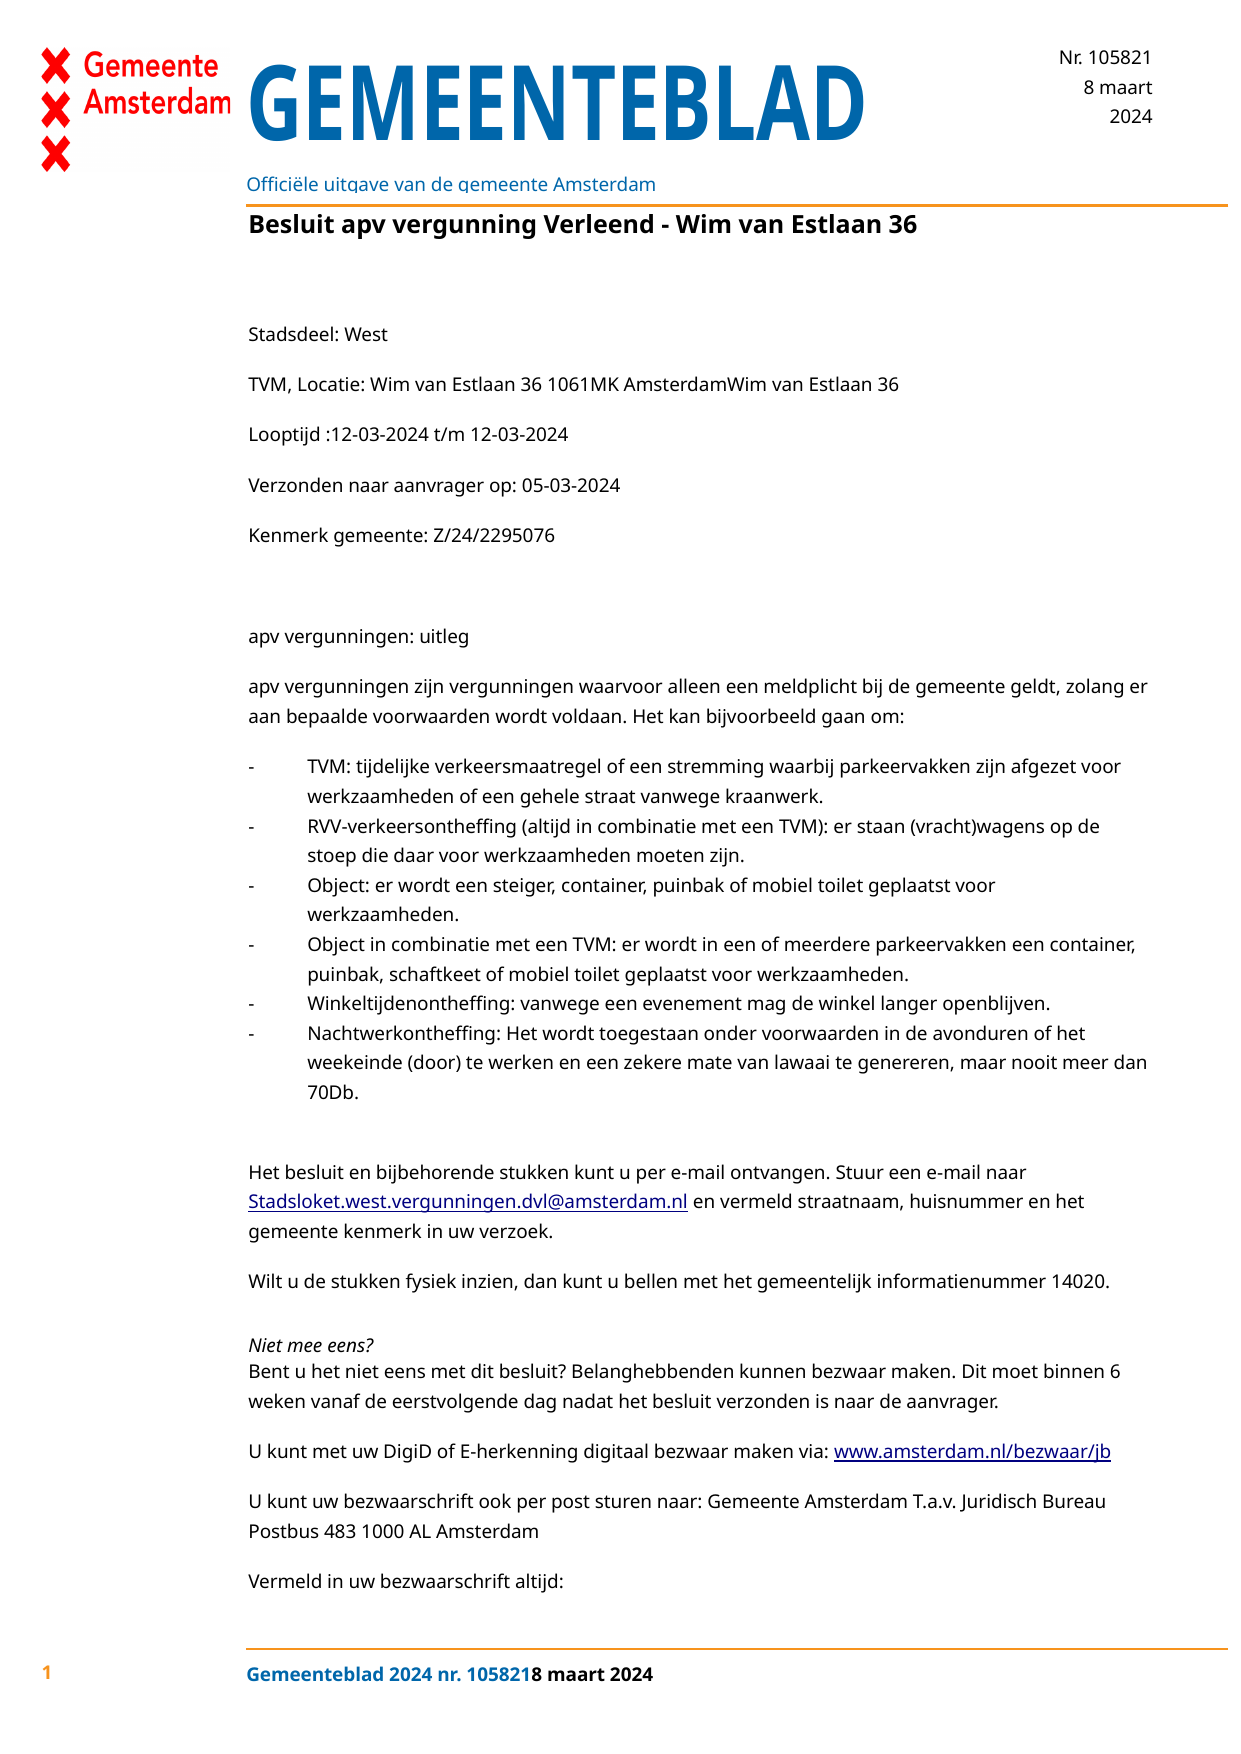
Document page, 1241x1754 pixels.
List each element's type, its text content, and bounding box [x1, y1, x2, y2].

text Verzonden naar aanvrager op: 05-03-2024 [248, 472, 1152, 498]
text U kunt uw bezwaarschrift ook per post sturen naar: Gemeente Amsterdam T.a.v. Juridisch Bureau Postbus 483 1000 AL Amsterdam [248, 1489, 1152, 1544]
list Winkeltijdenontheffing: vanwege een evenement mag de winkel langer openblijven. [248, 990, 1152, 1016]
text U kunt met uw DigiD of E-herkenning digitaal bezwaar maken via: www.amsterdam.nl/bezwaar/jb [248, 1438, 1152, 1464]
text Looptijd :12-03-2024 t/m 12-03-2024 [248, 422, 1152, 447]
list Object: er wordt een steiger, container, puinbak of mobiel toilet geplaatst voor werkzaamheden. [248, 872, 1152, 927]
list TVM: tijdelijke verkeersmaatregel of een stremming waarbij parkeervakken zijn afgezet voor werkzaamheden of een gehele straat vanwege kraanwerk. [248, 754, 1152, 809]
text apv vergunningen: uitleg [248, 623, 1152, 649]
text Niet mee eens? [248, 1333, 1152, 1358]
text Kenmerk gemeente: Z/24/2295076 [248, 522, 1152, 548]
text Besluit apv vergunning Verleend - Wim van Estlaan 36 [248, 207, 1152, 241]
text Bent u het niet eens met dit besluit? Belanghebbenden kunnen bezwaar maken. Dit moet binnen 6 weken vanaf de eerstvolgende dag nadat het besluit verzonden is naar de aanvrager. [248, 1358, 1152, 1414]
text Stadsdeel: West [248, 321, 1152, 346]
text Wilt u de stukken fysiek inzien, dan kunt u bellen met het gemeentelijk informatienummer 14020. [248, 1269, 1152, 1294]
text apv vergunningen zijn vergunningen waarvoor alleen een meldplicht bij de gemeente geldt, zolang er aan bepaalde voorwaarden wordt voldaan. Het kan bijvoorbeeld gaan om: [248, 674, 1152, 729]
list Object in combinatie met een TVM: er wordt in een of meerdere parkeervakken een container, puinbak, schaftkeet of mobiel toilet geplaatst voor werkzaamheden. [248, 931, 1152, 986]
text Vermeld in uw bezwaarschrift altijd: [248, 1569, 1152, 1594]
text Het besluit en bijbehorende stukken kunt u per e-mail ontvangen. Stuur een e-mail naar Stadsloket.west.vergunningen.dvl@amsterdam.nl en vermeld straatnaam, huisnummer en het gemeente kenmerk in uw verzoek. [248, 1159, 1152, 1244]
list RVV-verkeersontheffing (altijd in combinatie met een TVM): er staan (vracht)wagens op de stoep die daar voor werkzaamheden moeten zijn. [248, 813, 1152, 868]
list Nachtwerkontheffing: Het wordt toegestaan onder voorwaarden in de avonduren of het weekeinde (door) te werken en een zekere mate van lawaai te genereren, maar nooit meer dan 70Db. [248, 1020, 1152, 1105]
text TVM, Locatie: Wim van Estlaan 36 1061MK AmsterdamWim van Estlaan 36 [248, 371, 1152, 397]
picture [41, 47, 231, 172]
